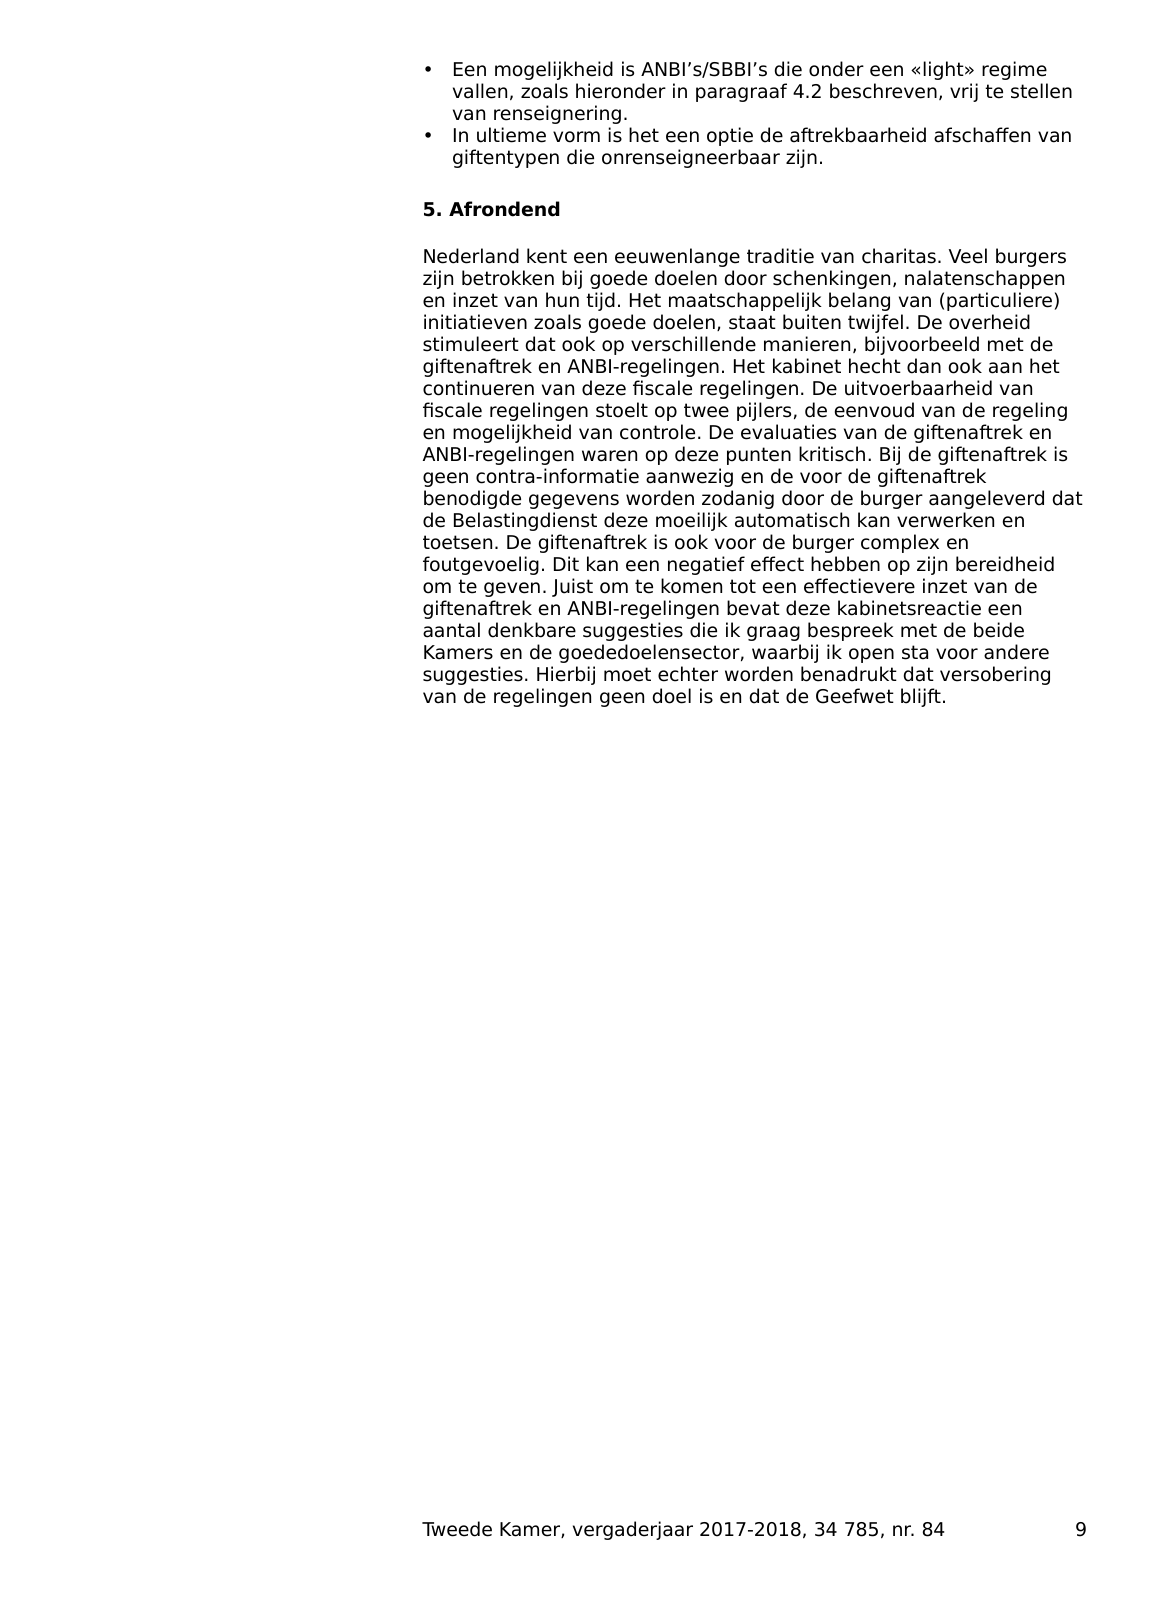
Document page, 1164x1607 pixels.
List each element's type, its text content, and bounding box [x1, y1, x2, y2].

text • Een mogelijkheid is ANBI’s/SBBI’s die onder een «light» regime vallen, zoals hieronder in paragraaf 4.2 beschreven, vrij te stellen van renseignering. [422, 59, 1087, 125]
text • In ultieme vorm is het een optie de aftrekbaarheid afschaffen van giftentypen die onrenseigneerbaar zijn. [422, 125, 1087, 169]
text Nederland kent een eeuwenlange traditie van charitas. Veel burgers zijn betrokken bij goede doelen door schenkingen, nalatenschappen en inzet van hun tijd. Het maatschappelijk belang van (particuliere) initiatieven zoals goede doelen, staat buiten twijfel. De overheid stimuleert dat ook op verschillende manieren, bijvoorbeeld met de giftenaftrek en ANBI-regelingen. Het kabinet hecht dan ook aan het continueren van deze fiscale regelingen. De uitvoerbaarheid van fiscale regelingen stoelt op twee pijlers, de eenvoud van de regeling en mogelijkheid van controle. De evaluaties van de giftenaftrek en ANBI-regelingen waren op deze punten kritisch. Bij de giftenaftrek is geen contra-informatie aanwezig en de voor de giftenaftrek benodigde gegevens worden zodanig door de burger aangeleverd dat de Belastingdienst deze moeilijk automatisch kan verwerken en toetsen. De giftenaftrek is ook voor de burger complex en foutgevoelig. Dit kan een negatief effect hebben op zijn bereidheid om te geven. Juist om te komen tot een effectievere inzet van de giftenaftrek en ANBI-regelingen bevat deze kabinetsreactie een aantal denkbare suggesties die ik graag bespreek met de beide Kamers en de goededoelensector, waarbij ik open sta voor andere suggesties. Hierbij moet echter worden benadrukt dat versobering van de regelingen geen doel is en dat de Geefwet blijft. [422, 246, 1087, 707]
subtitle 5. Afrondend [422, 199, 1087, 221]
